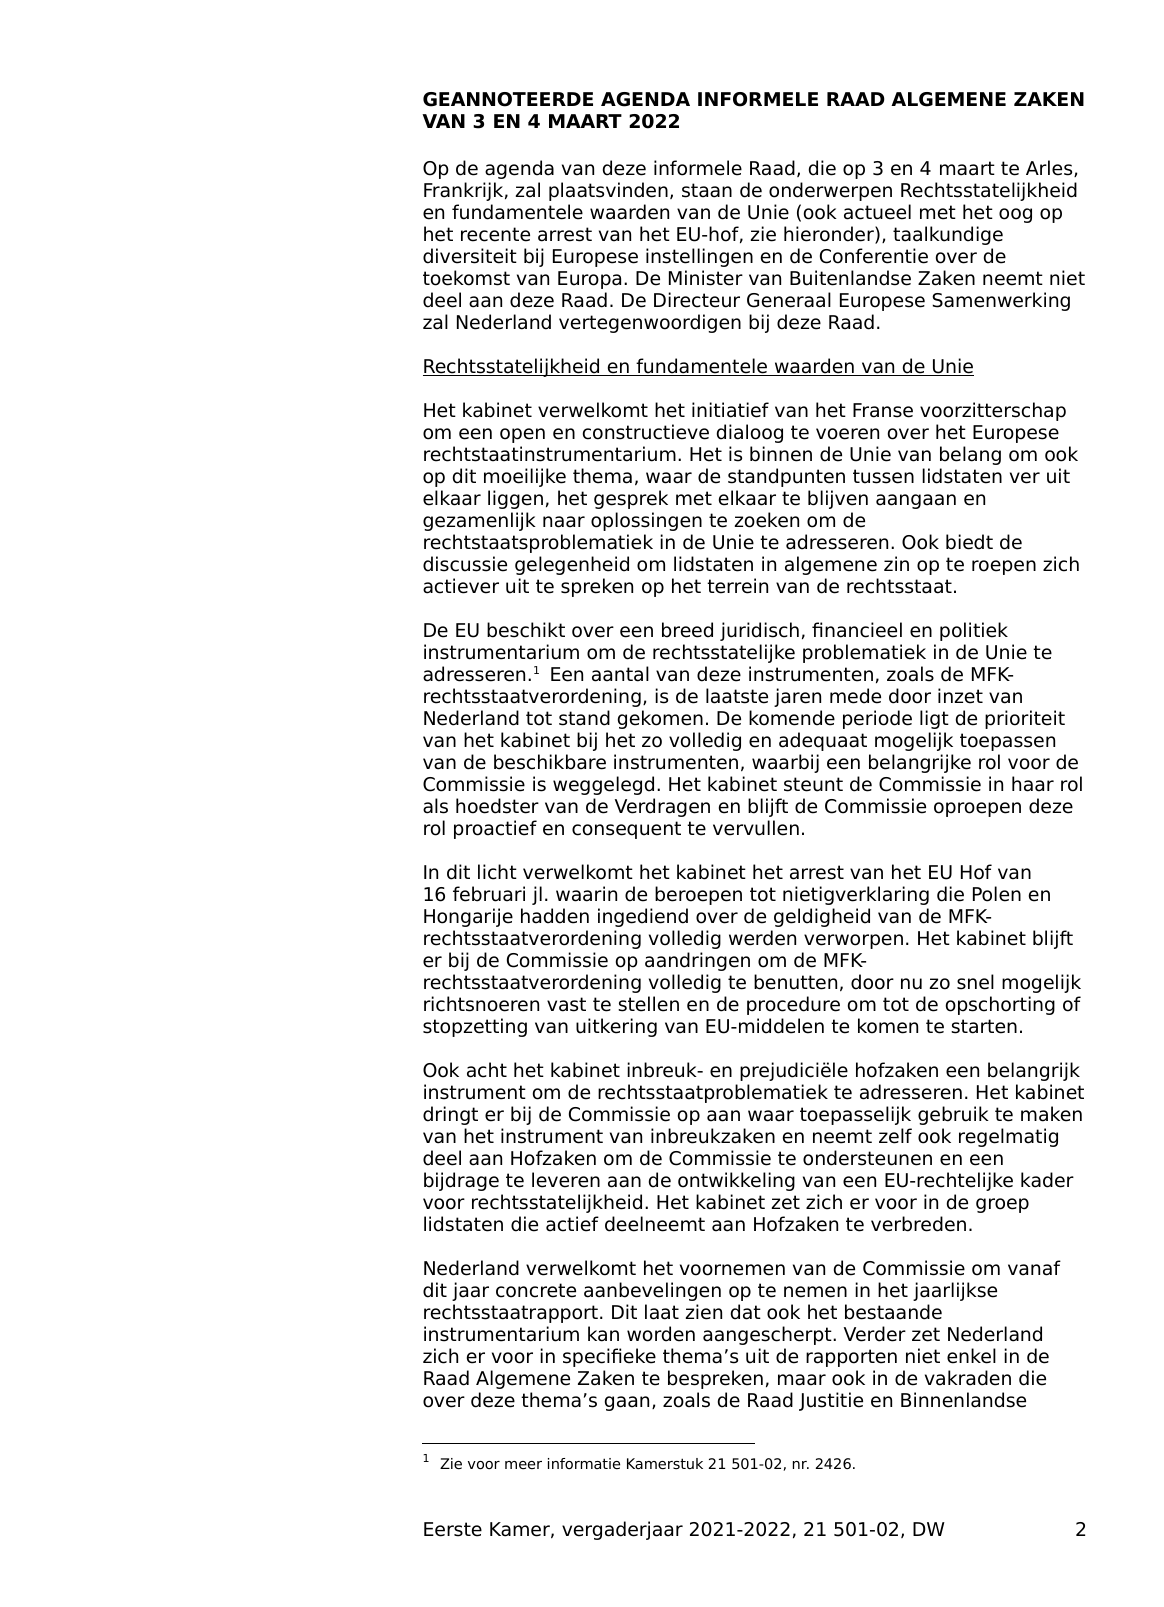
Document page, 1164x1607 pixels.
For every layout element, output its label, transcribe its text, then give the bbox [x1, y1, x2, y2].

subtitle GEANNOTEERDE AGENDA INFORMELE RAAD ALGEMENE ZAKEN VAN 3 EN 4 MAART 2022 [422, 89, 1087, 133]
text Nederland verwelkomt het voornemen van de Commissie om vanaf dit jaar concrete aanbevelingen op te nemen in het jaarlijkse rechtsstaatrapport. Dit laat zien dat ook het bestaande instrumentarium kan worden aangescherpt. Verder zet Nederland zich er voor in specifieke thema’s uit de rapporten niet enkel in de Raad Algemene Zaken te bespreken, maar ook in de vakraden die over deze thema’s gaan, zoals de Raad Justitie en Binnenlandse [422, 1258, 1087, 1412]
text Ook acht het kabinet inbreuk- en prejudiciële hofzaken een belangrijk instrument om de rechtsstaatproblematiek te adresseren. Het kabinet dringt er bij de Commissie op aan waar toepasselijk gebruik te maken van het instrument van inbreukzaken en neemt zelf ook regelmatig deel aan Hofzaken om de Commissie te ondersteunen en een bijdrage te leveren aan de ontwikkeling van een EU-rechtelijke kader voor rechtsstatelijkheid. Het kabinet zet zich er voor in de groep lidstaten die actief deelneemt aan Hofzaken te verbreden. [422, 1060, 1087, 1236]
text Het kabinet verwelkomt het initiatief van het Franse voorzitterschap om een open en constructieve dialoog te voeren over het Europese rechtstaatinstrumentarium. Het is binnen de Unie van belang om ook op dit moeilijke thema, waar de standpunten tussen lidstaten ver uit elkaar liggen, het gesprek met elkaar te blijven aangaan en gezamenlijk naar oplossingen te zoeken om de rechtstaatsproblematiek in de Unie te adresseren. Ook biedt de discussie gelegenheid om lidstaten in algemene zin op te roepen zich actiever uit te spreken op het terrein van de rechtsstaat. [422, 400, 1087, 598]
text Op de agenda van deze informele Raad, die op 3 en 4 maart te Arles, Frankrijk, zal plaatsvinden, staan de onderwerpen Rechtsstatelijkheid en fundamentele waarden van de Unie (ook actueel met het oog op het recente arrest van het EU-hof, zie hieronder), taalkundige diversiteit bij Europese instellingen en de Conferentie over de toekomst van Europa. De Minister van Buitenlandse Zaken neemt niet deel aan deze Raad. De Directeur Generaal Europese Samenwerking zal Nederland vertegenwoordigen bij deze Raad. [422, 158, 1087, 334]
text De EU beschikt over een breed juridisch, financieel en politiek instrumentarium om de rechtsstatelijke problematiek in de Unie te adresseren. Een aantal van deze instrumenten, zoals de MFK-rechtsstaatverordening, is de laatste jaren mede door inzet van Nederland tot stand gekomen. De komende periode ligt de prioriteit van het kabinet bij het zo volledig en adequaat mogelijk toepassen van de beschikbare instrumenten, waarbij een belangrijke rol voor de Commissie is weggelegd. Het kabinet steunt de Commissie in haar rol als hoedster van de Verdragen en blijft de Commissie oproepen deze rol proactief en consequent te vervullen. [422, 620, 1087, 840]
text Zie voor meer informatie Kamerstuk 21 501-02, nr. 2426. [422, 1452, 1087, 1474]
subtitle Rechtsstatelijkheid en fundamentele waarden van de Unie [422, 356, 1087, 378]
text In dit licht verwelkomt het kabinet het arrest van het EU Hof van 16 februari jl. waarin de beroepen tot nietigverklaring die Polen en Hongarije hadden ingediend over de geldigheid van de MFK-rechtsstaatverordening volledig werden verworpen. Het kabinet blijft er bij de Commissie op aandringen om de MFK-rechtsstaatverordening volledig te benutten, door nu zo snel mogelijk richtsnoeren vast te stellen en de procedure om tot de opschorting of stopzetting van uitkering van EU-middelen te komen te starten. [422, 862, 1087, 1038]
